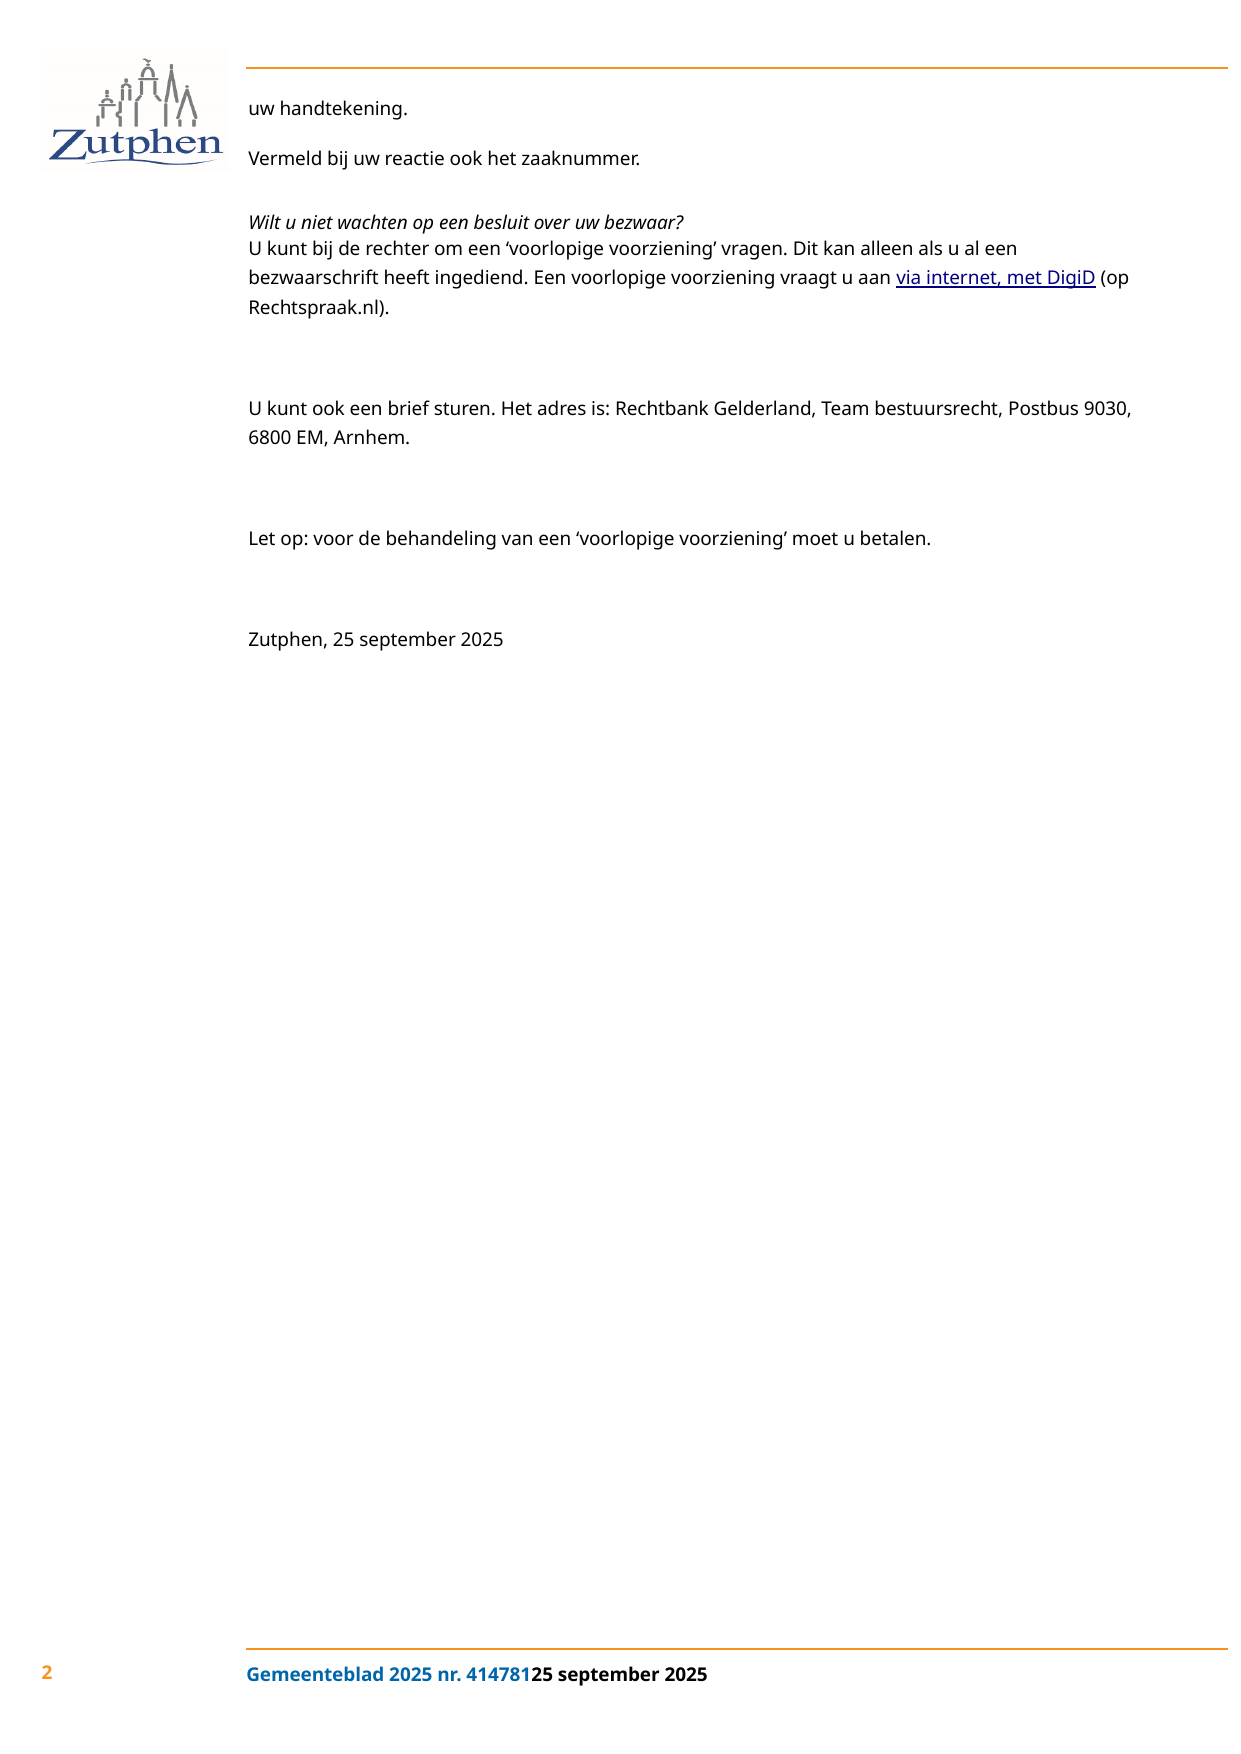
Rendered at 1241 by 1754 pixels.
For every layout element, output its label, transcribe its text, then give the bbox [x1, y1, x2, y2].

text U kunt bij de rechter om een ‘voorlopige voorziening’ vragen. Dit kan alleen als u al een bezwaarschrift heeft ingediend. Een voorlopige voorziening vraagt u aan via internet, met DigiD (op Rechtspraak.nl). [248, 235, 1152, 320]
text U kunt ook een brief sturen. Het adres is: Rechtbank Gelderland, Team bestuursrecht, Postbus 9030, 6800 EM, Arnhem. [248, 395, 1152, 450]
text uw handtekening. [248, 95, 1152, 121]
text Vermeld bij uw reactie ook het zaaknummer. [248, 145, 1152, 171]
text Let op: voor de behandeling van een ‘voorlopige voorziening’ moet u betalen. [248, 525, 1152, 551]
text Wilt u niet wachten op een besluit over uw bezwaar? [248, 209, 1152, 235]
picture [41, 47, 231, 172]
text Zutphen, 25 september 2025 [248, 626, 1152, 652]
